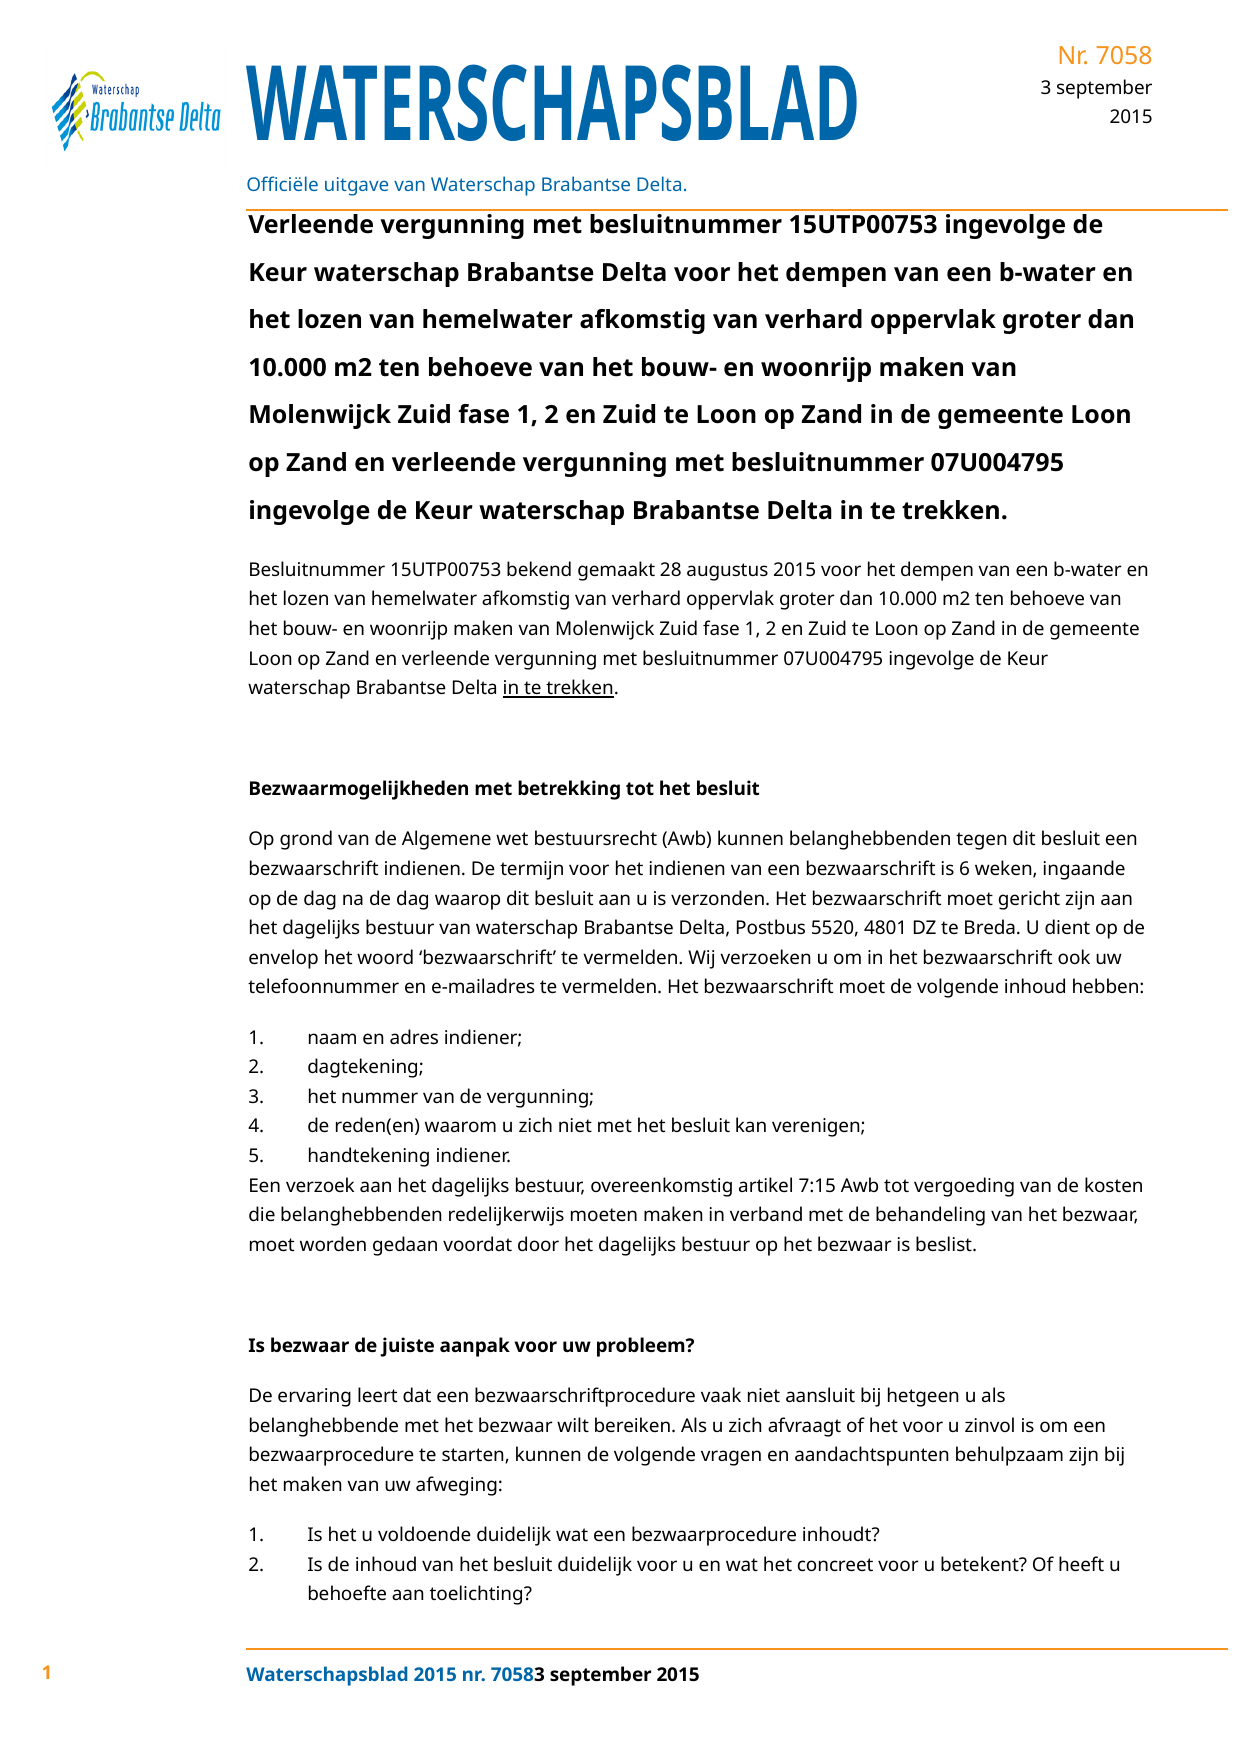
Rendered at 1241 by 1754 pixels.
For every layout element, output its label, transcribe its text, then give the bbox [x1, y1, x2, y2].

text Is bezwaar de juiste aanpak voor uw probleem? [248, 1332, 1152, 1357]
list naam en adres indiener; [248, 1024, 1152, 1049]
list de reden(en) waarom u zich niet met het besluit kan verenigen; [248, 1113, 1152, 1138]
text Op grond van de Algemene wet bestuursrecht (Awb) kunnen belanghebbenden tegen dit besluit een bezwaarschrift indienen. De termijn voor het indienen van een bezwaarschrift is 6 weken, ingaande op de dag na de dag waarop dit besluit aan u is verzonden. Het bezwaarschrift moet gericht zijn aan het dagelijks bestuur van waterschap Brabantse Delta, Postbus 5520, 4801 DZ te Breda. U dient op de envelop het woord ‘bezwaarschrift’ te vermelden. Wij verzoeken u om in het bezwaarschrift ook uw telefoonnummer en e‑mailadres te vermelden. Het bezwaarschrift moet de volgende inhoud hebben: [248, 826, 1152, 999]
list dagtekening; [248, 1053, 1152, 1079]
list het nummer van de vergunning; [248, 1083, 1152, 1109]
text Besluitnummer 15UTP00753 bekend gemaakt 28 augustus 2015 voor het dempen van een b-water en het lozen van hemelwater afkomstig van verhard oppervlak groter dan 10.000 m2 ten behoeve van het bouw- en woonrijp maken van Molenwijck Zuid fase 1, 2 en Zuid te Loon op Zand in de gemeente Loon op Zand en verleende vergunning met besluitnummer 07U004795 ingevolge de Keur waterschap Brabantse Delta in te trekken. [248, 556, 1152, 700]
text Bezwaarmogelijkheden met betrekking tot het besluit [248, 775, 1152, 801]
picture [41, 47, 231, 172]
text De ervaring leert dat een bezwaarschriftprocedure vaak niet aansluit bij hetgeen u als belanghebbende met het bezwaar wilt bereiken. Als u zich afvraagt of het voor u zinvol is om een bezwaarprocedure te starten, kunnen de volgende vragen en aandachtspunten behulpzaam zijn bij het maken van uw afweging: [248, 1382, 1152, 1497]
list Is de inhoud van het besluit duidelijk voor u en wat het concreet voor u betekent? Of heeft u behoefte aan toelichting? [248, 1551, 1152, 1606]
text Verleende vergunning met besluitnummer 15UTP00753 ingevolge de Keur waterschap Brabantse Delta voor het dempen van een b-water en het lozen van hemelwater afkomstig van verhard oppervlak groter dan 10.000 m2 ten behoeve van het bouw- en woonrijp maken van Molenwijck Zuid fase 1, 2 en Zuid te Loon op Zand in de gemeente Loon op Zand en verleende vergunning met besluitnummer 07U004795 ingevolge de Keur waterschap Brabantse Delta in te trekken. [248, 211, 1152, 526]
list Is het u voldoende duidelijk wat een bezwaarprocedure inhoudt? [248, 1521, 1152, 1547]
list handtekening indiener. [248, 1142, 1152, 1168]
text Een verzoek aan het dagelijks bestuur, overeenkomstig artikel 7:15 Awb tot vergoeding van de kosten die belanghebbenden redelijkerwijs moeten maken in verband met de behandeling van het bezwaar, moet worden gedaan voordat door het dagelijks bestuur op het bezwaar is beslist. [248, 1172, 1152, 1257]
